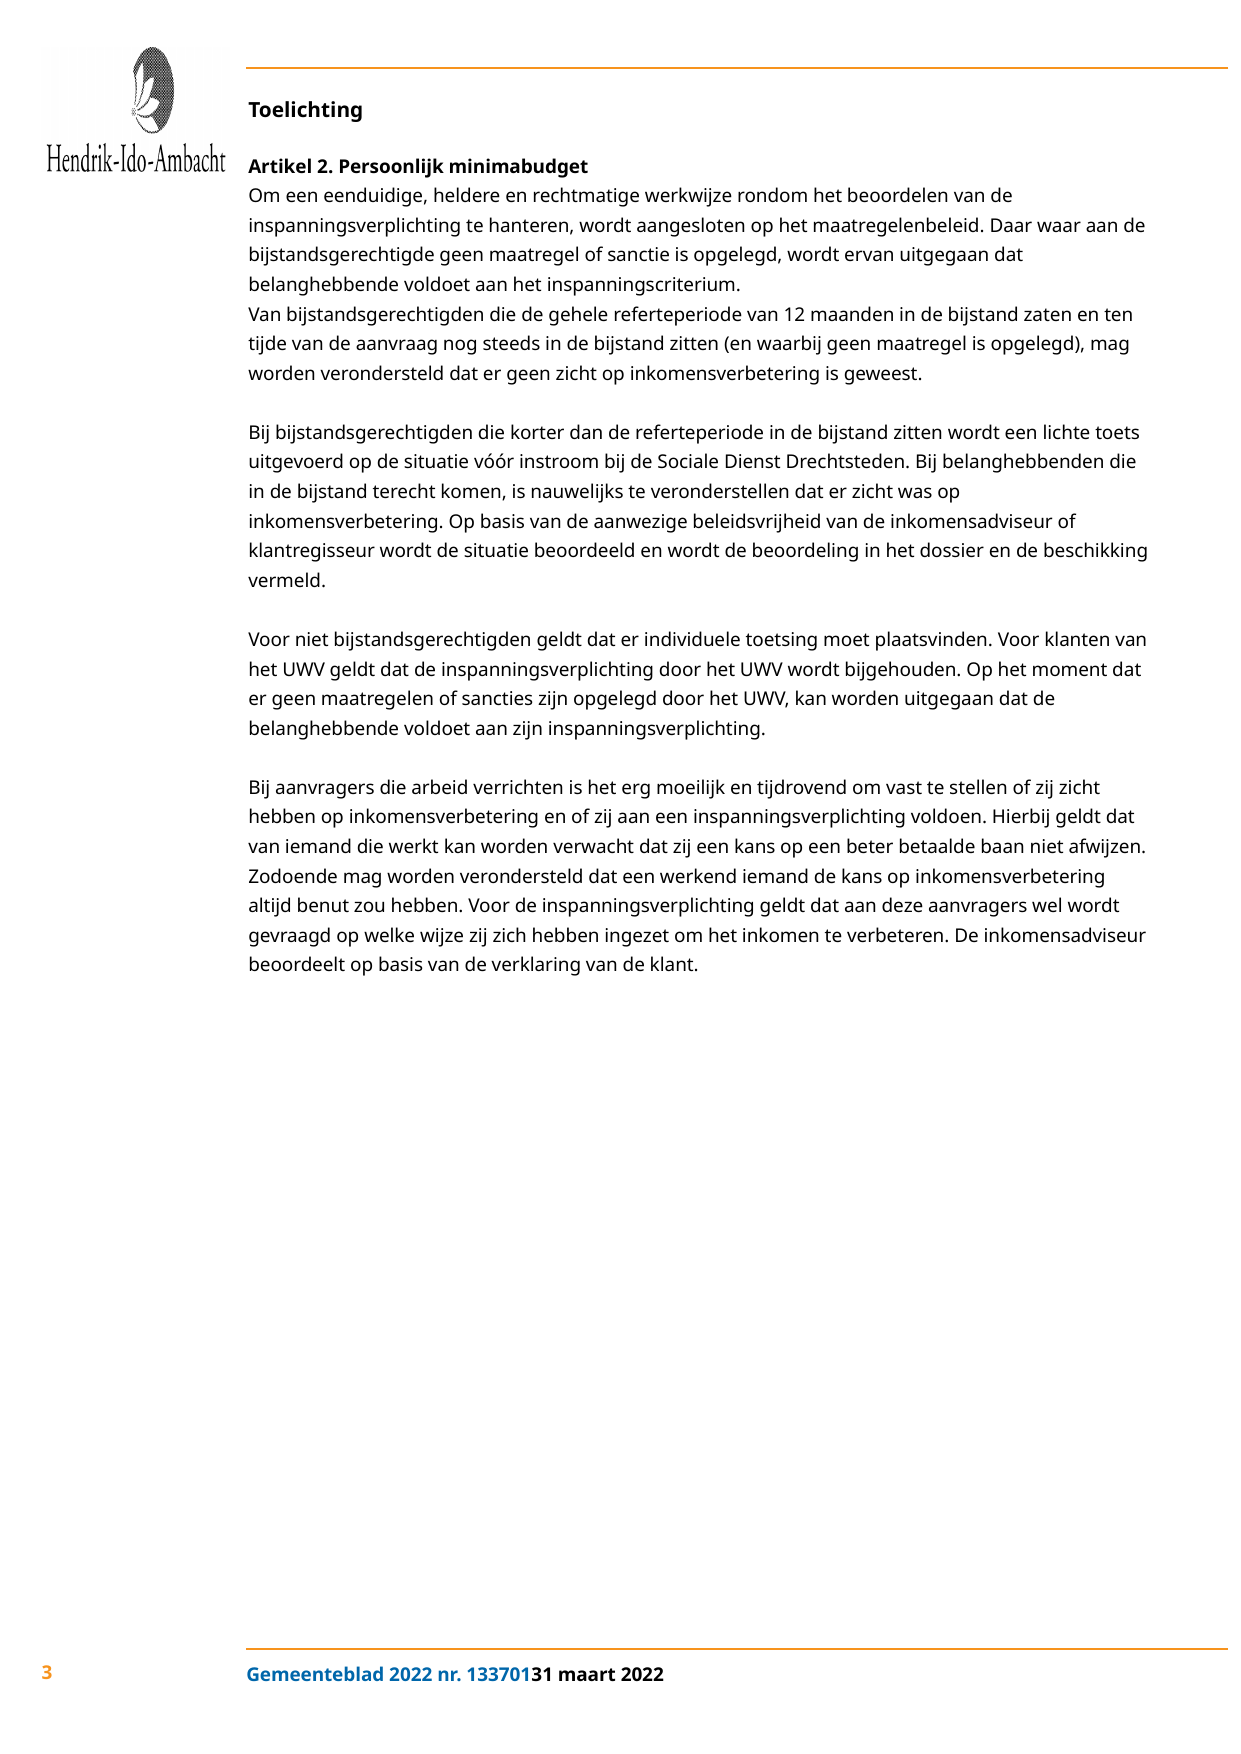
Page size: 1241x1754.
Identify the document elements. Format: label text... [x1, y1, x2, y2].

text Van bijstandsgerechtigden die de gehele referteperiode van 12 maanden in de bijstand zaten en ten tijde van de aanvraag nog steeds in de bijstand zitten (en waarbij geen maatregel is opgelegd), mag worden verondersteld dat er geen zicht op inkomensverbetering is geweest. [248, 301, 1152, 386]
text Voor niet bijstandsgerechtigden geldt dat er individuele toetsing moet plaatsvinden. Voor klanten van het UWV geldt dat de inspanningsverplichting door het UWV wordt bijgehouden. Op het moment dat er geen maatregelen of sancties zijn opgelegd door het UWV, kan worden uitgegaan dat de belanghebbende voldoet aan zijn inspanningsverplichting. [248, 626, 1152, 741]
text Bij bijstandsgerechtigden die korter dan de referteperiode in de bijstand zitten wordt een lichte toets uitgevoerd op de situatie vóór instroom bij de Sociale Dienst Drechtsteden. Bij belanghebbenden die in de bijstand terecht komen, is nauwelijks te veronderstellen dat er zicht was op inkomensverbetering. Op basis van de aanwezige beleidsvrijheid van de inkomensadviseur of klantregisseur wordt de situatie beoordeeld en wordt de beoordeling in het dossier en de beschikking vermeld. [248, 419, 1152, 593]
text Bij aanvragers die arbeid verrichten is het erg moeilijk en tijdrovend om vast te stellen of zij zicht hebben op inkomensverbetering en of zij aan een inspanningsverplichting voldoen. Hierbij geldt dat van iemand die werkt kan worden verwacht dat zij een kans op een beter betaalde baan niet afwijzen. Zodoende mag worden verondersteld dat een werkend iemand de kans op inkomensverbetering altijd benut zou hebben. Voor de inspanningsverplichting geldt dat aan deze aanvragers wel wordt gevraagd op welke wijze zij zich hebben ingezet om het inkomen te verbeteren. De inkomensadviseur beoordeelt op basis van de verklaring van de klant. [248, 774, 1152, 977]
text Artikel 2. Persoonlijk minimabudget [248, 153, 1152, 179]
text Om een eenduidige, heldere en rechtmatige werkwijze rondom het beoordelen van de inspanningsverplichting te hanteren, wordt aangesloten op het maatregelenbeleid. Daar waar aan de bijstandsgerechtigde geen maatregel of sanctie is opgelegd, wordt ervan uitgegaan dat belanghebbende voldoet aan het inspanningscriterium. [248, 182, 1152, 297]
picture [41, 47, 231, 172]
text Toelichting [248, 95, 1152, 123]
